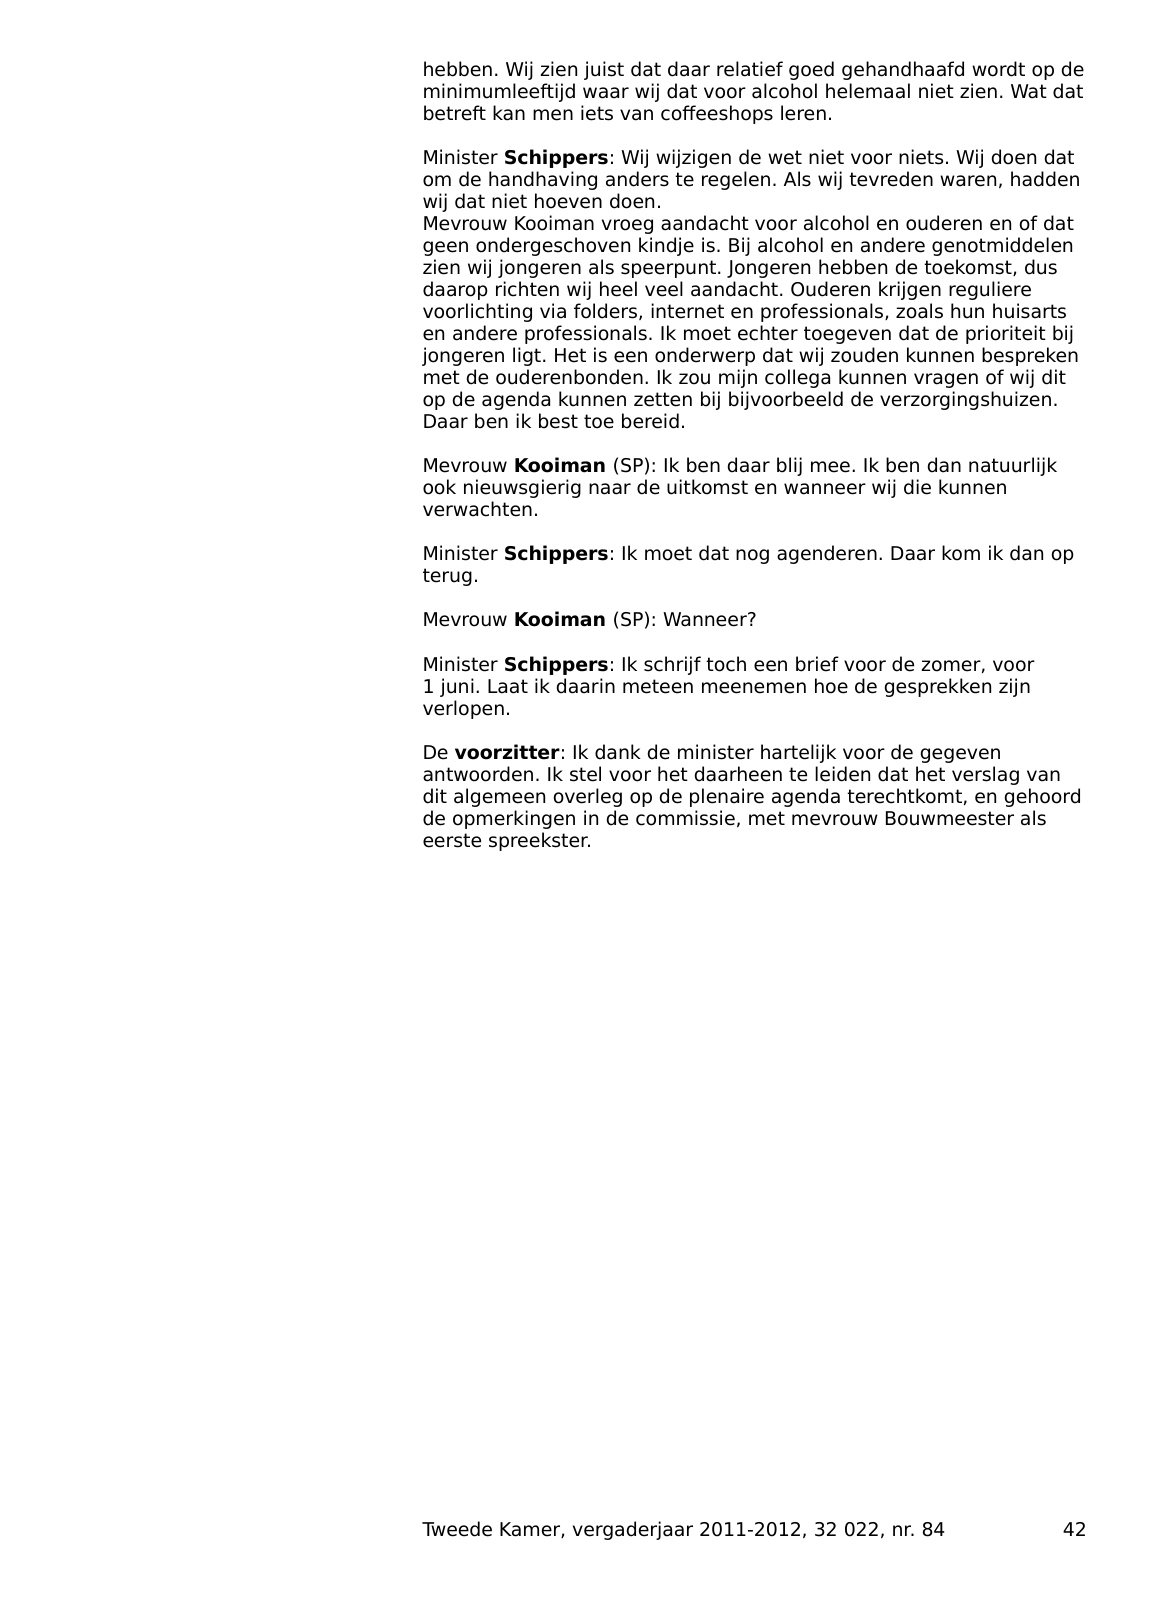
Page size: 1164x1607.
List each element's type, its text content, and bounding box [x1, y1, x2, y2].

text De voorzitter: Ik dank de minister hartelijk voor de gegeven antwoorden. Ik stel voor het daarheen te leiden dat het verslag van dit algemeen overleg op de plenaire agenda terechtkomt, en gehoord de opmerkingen in de commissie, met mevrouw Bouwmeester als eerste spreekster. [422, 742, 1087, 852]
text Mevrouw Kooiman (SP): Ik ben daar blij mee. Ik ben dan natuurlijk ook nieuwsgierig naar de uitkomst en wanneer wij die kunnen verwachten. [422, 455, 1087, 521]
text Mevrouw Kooiman vroeg aandacht voor alcohol en ouderen en of dat geen ondergeschoven kindje is. Bij alcohol en andere genotmiddelen zien wij jongeren als speerpunt. Jongeren hebben de toekomst, dus daarop richten wij heel veel aandacht. Ouderen krijgen reguliere voorlichting via folders, internet en professionals, zoals hun huisarts en andere professionals. Ik moet echter toegeven dat de prioriteit bij jongeren ligt. Het is een onderwerp dat wij zouden kunnen bespreken met de ouderenbonden. Ik zou mijn collega kunnen vragen of wij dit op de agenda kunnen zetten bij bijvoorbeeld de verzorgingshuizen. Daar ben ik best toe bereid. [422, 213, 1087, 433]
text Minister Schippers: Ik schrijf toch een brief voor de zomer, voor 1 juni. Laat ik daarin meteen meenemen hoe de gesprekken zijn verlopen. [422, 653, 1087, 719]
text hebben. Wij zien juist dat daar relatief goed gehandhaafd wordt op de minimumleeftijd waar wij dat voor alcohol helemaal niet zien. Wat dat betreft kan men iets van coffeeshops leren. [422, 59, 1087, 125]
text Minister Schippers: Ik moet dat nog agenderen. Daar kom ik dan op terug. [422, 543, 1087, 587]
text Mevrouw Kooiman (SP): Wanneer? [422, 609, 1087, 631]
text Minister Schippers: Wij wijzigen de wet niet voor niets. Wij doen dat om de handhaving anders te regelen. Als wij tevreden waren, hadden wij dat niet hoeven doen. [422, 147, 1087, 213]
